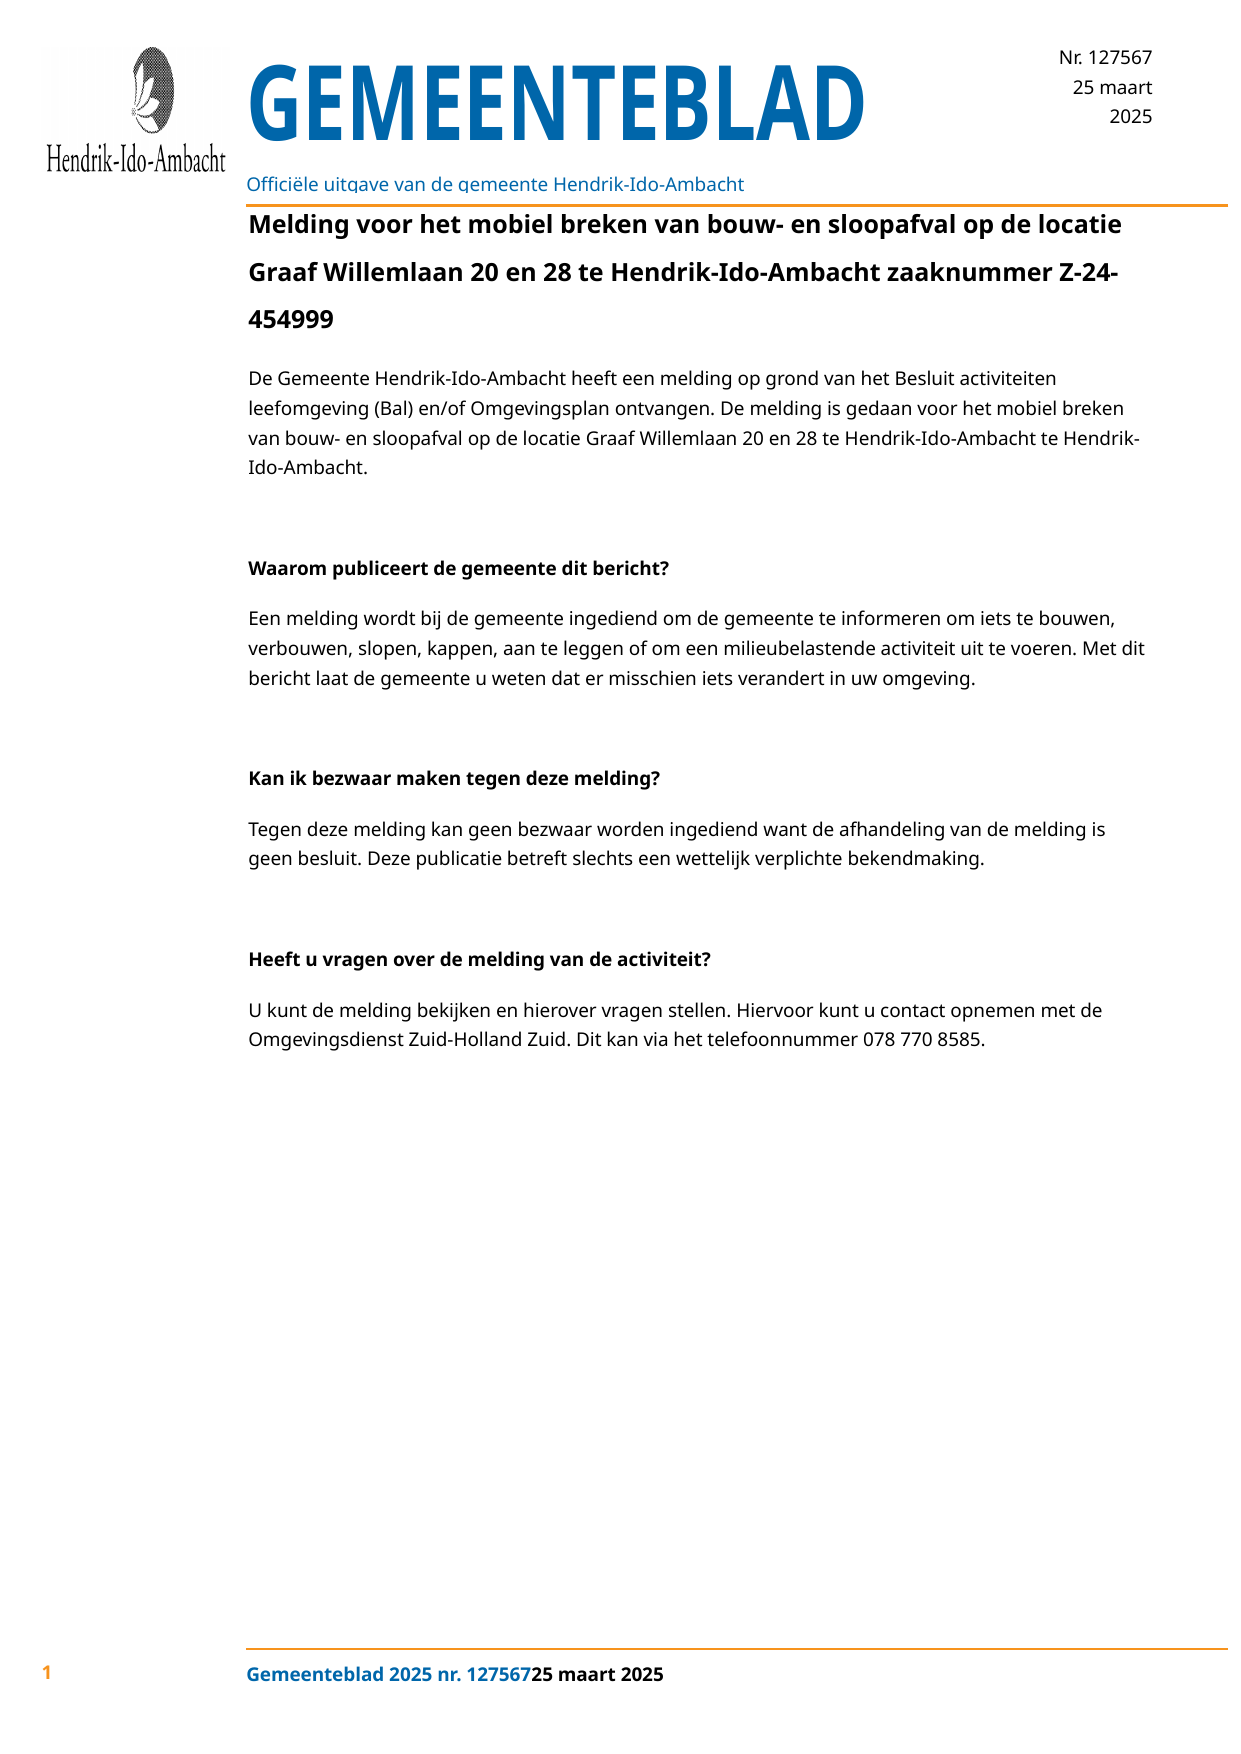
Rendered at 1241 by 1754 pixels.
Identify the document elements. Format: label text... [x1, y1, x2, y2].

picture [41, 47, 231, 172]
text Een melding wordt bij de gemeente ingediend om de gemeente te informeren om iets te bouwen, verbouwen, slopen, kappen, aan te leggen of om een milieubelastende activiteit uit te voeren. Met dit bericht laat de gemeente u weten dat er misschien iets verandert in uw omgeving. [248, 606, 1152, 690]
text Heeft u vragen over de melding van de activiteit? [248, 946, 1152, 972]
text U kunt de melding bekijken en hierover vragen stellen. Hiervoor kunt u contact opnemen met de Omgevingsdienst Zuid-Holland Zuid. Dit kan via het telefoonnummer 078 770 8585. [248, 997, 1152, 1052]
text Melding voor het mobiel breken van bouw- en sloopafval op de locatie Graaf Willemlaan 20 en 28 te Hendrik-Ido-Ambacht zaaknummer Z-24-454999 [248, 207, 1152, 336]
text Waarom publiceert de gemeente dit bericht? [248, 555, 1152, 581]
text De Gemeente Hendrik-Ido-Ambacht heeft een melding op grond van het Besluit activiteiten leefomgeving (Bal) en/of Omgevingsplan ontvangen. De melding is gedaan voor het mobiel breken van bouw- en sloopafval op de locatie Graaf Willemlaan 20 en 28 te Hendrik-Ido-Ambacht te Hendrik-Ido-Ambacht. [248, 366, 1152, 480]
text Tegen deze melding kan geen bezwaar worden ingediend want de afhandeling van de melding is geen besluit. Deze publicatie betreft slechts een wettelijk verplichte bekendmaking. [248, 816, 1152, 871]
text Kan ik bezwaar maken tegen deze melding? [248, 766, 1152, 791]
